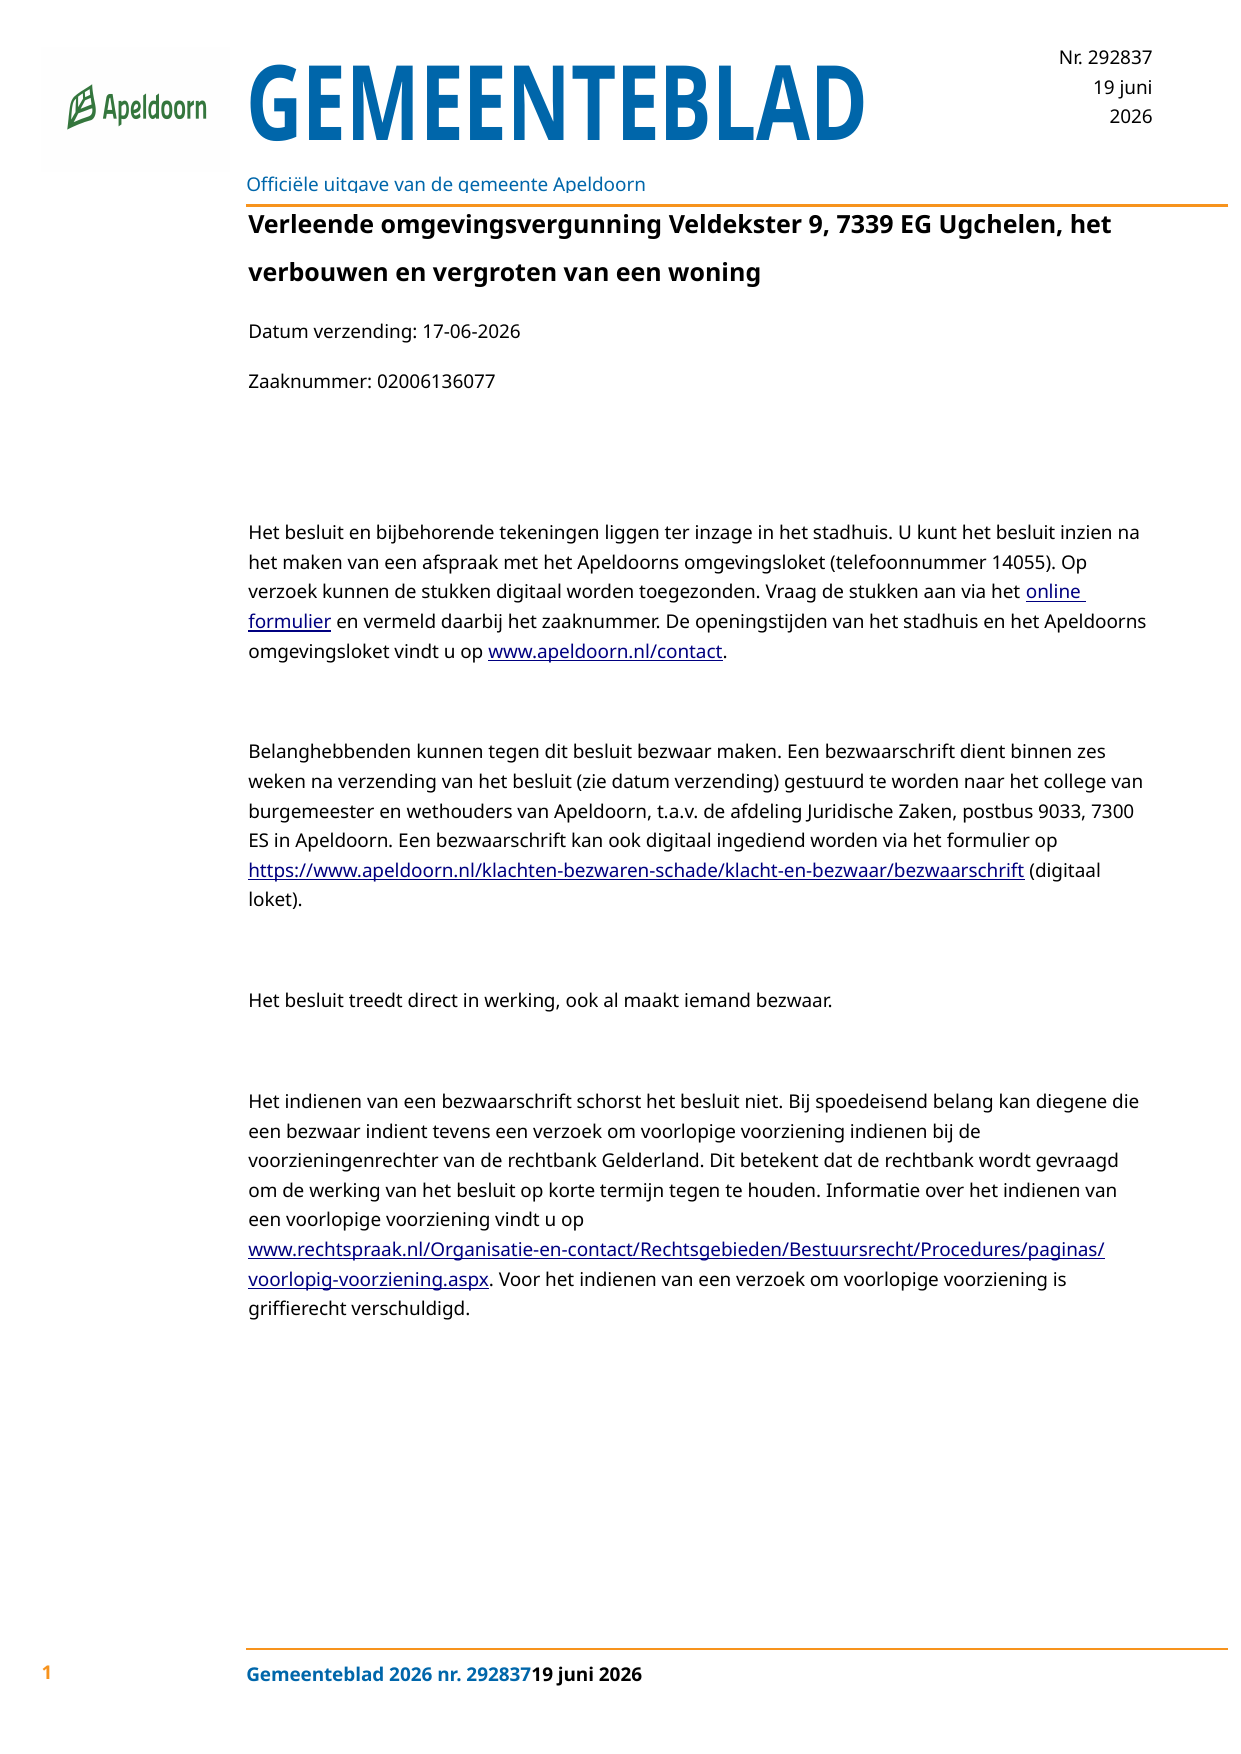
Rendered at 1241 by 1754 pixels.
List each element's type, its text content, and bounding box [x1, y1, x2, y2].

text Belanghebbenden kunnen tegen dit besluit bezwaar maken. Een bezwaarschrift dient binnen zes weken na verzending van het besluit (zie datum verzending) gestuurd te worden naar het college van burgemeester en wethouders van Apeldoorn, t.a.v. de afdeling Juridische Zaken, postbus 9033, 7300 ES in Apeldoorn. Een bezwaarschrift kan ook digitaal ingediend worden via het formulier op https://www.apeldoorn.nl/klachten-bezwaren-schade/klacht-en-bezwaar/bezwaarschrift (digitaal loket). [248, 739, 1152, 912]
text Verleende omgevingsvergunning Veldekster 9, 7339 EG Ugchelen, het verbouwen en vergroten van een woning [248, 207, 1152, 288]
text Datum verzending: 17-06-2026 [248, 318, 1152, 344]
text Het indienen van een bezwaarschrift schorst het besluit niet. Bij spoedeisend belang kan diegene die een bezwaar indient tevens een verzoek om voorlopige voorziening indienen bij de voorzieningenrechter van de rechtbank Gelderland. Dit betekent dat de rechtbank wordt gevraagd om de werking van het besluit op korte termijn tegen te houden. Informatie over het indienen van een voorlopige voorziening vindt u op www.rechtspraak.nl/Organisatie-en-contact/Rechtsgebieden/Bestuursrecht/Procedures/paginas/voorlopig-voorziening.aspx. Voor het indienen van een verzoek om voorlopige voorziening is griffierecht verschuldigd. [248, 1088, 1152, 1321]
text Het besluit en bijbehorende tekeningen liggen ter inzage in het stadhuis. U kunt het besluit inzien na het maken van een afspraak met het Apeldoorns omgevingsloket (telefoonnummer 14055). Op verzoek kunnen de stukken digitaal worden toegezonden. Vraag de stukken aan via het online formulier en vermeld daarbij het zaaknummer. De openingstijden van het stadhuis en het Apeldoorns omgevingsloket vindt u op www.apeldoorn.nl/contact. [248, 519, 1152, 664]
text Zaaknummer: 02006136077 [248, 368, 1152, 394]
text Het besluit treedt direct in werking, ook al maakt iemand bezwaar. [248, 987, 1152, 1013]
picture [41, 47, 231, 172]
